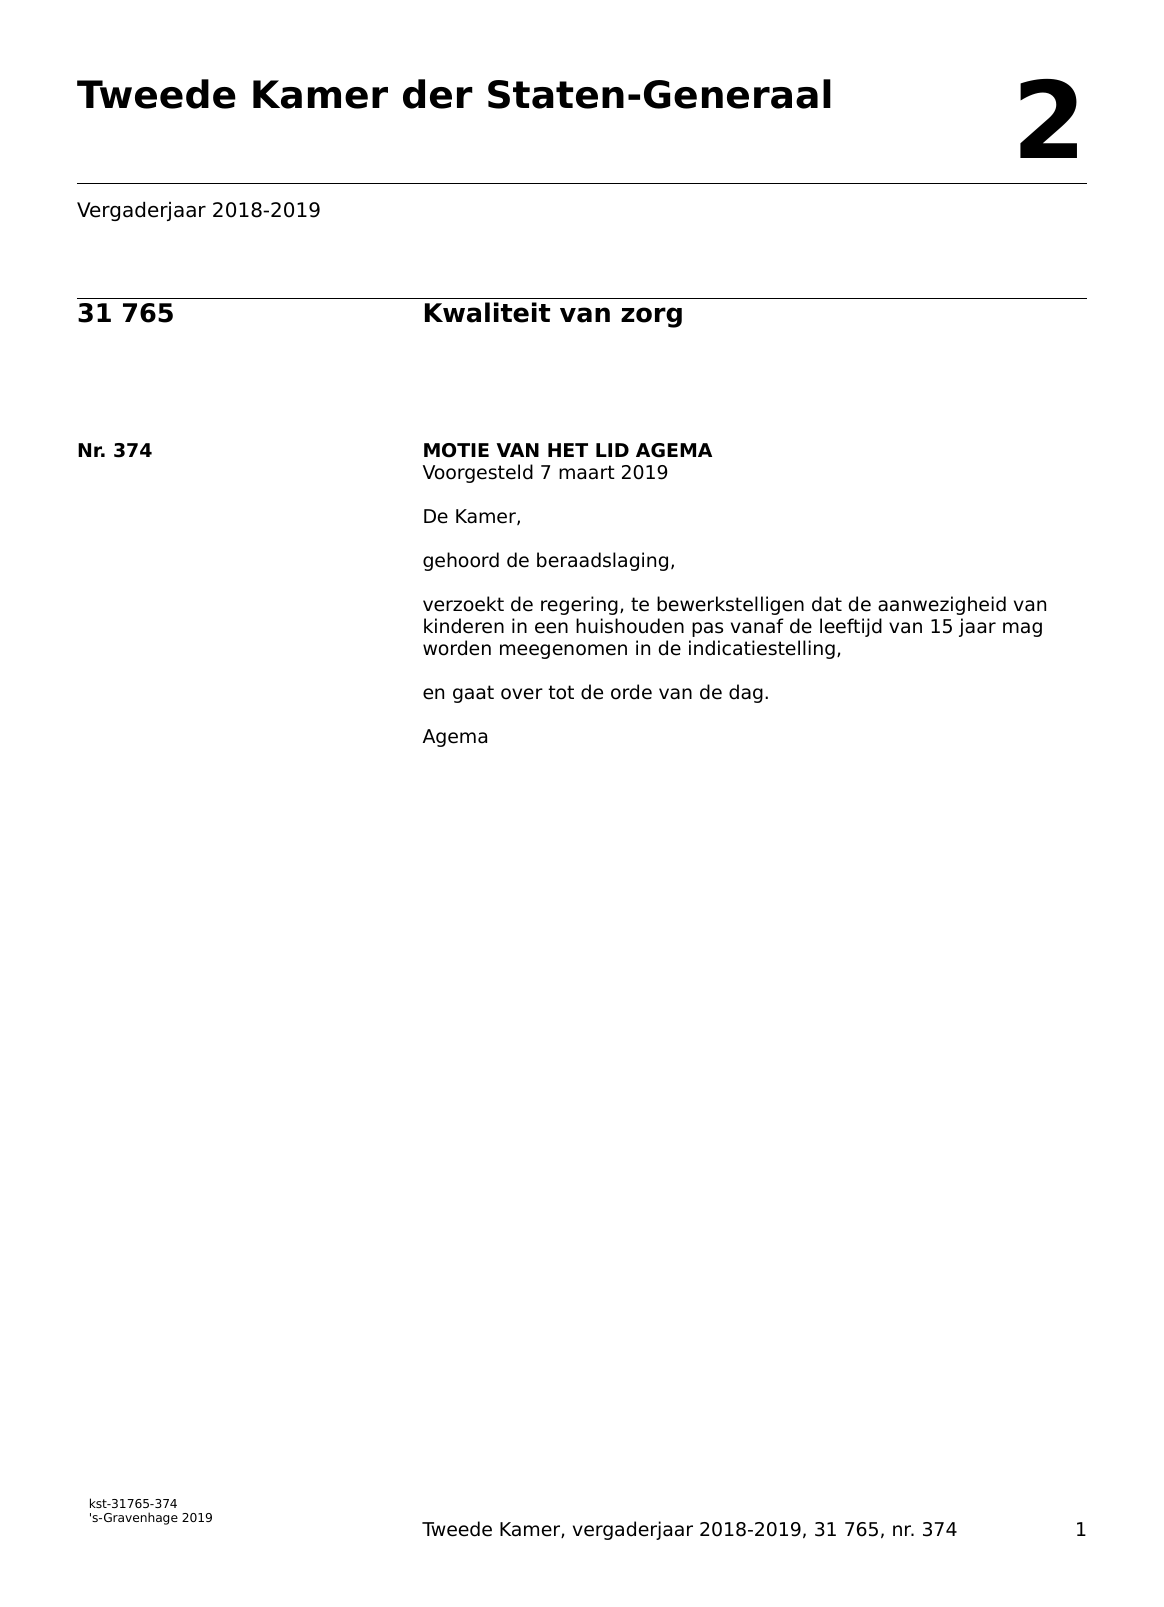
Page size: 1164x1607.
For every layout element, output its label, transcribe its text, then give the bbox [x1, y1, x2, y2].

text verzoekt de regering, te bewerkstelligen dat de aanwezigheid van kinderen in een huishouden pas vanaf de leeftijd van 15 jaar mag worden meegenomen in de indicatiestelling, [422, 594, 1087, 660]
table_header 2 [886, 59, 1087, 183]
text 's-Gravenhage 2019 [88, 1511, 323, 1525]
text en gaat over tot de orde van de dag. [422, 682, 1087, 704]
text kst-31765-374 [88, 1497, 323, 1511]
text Voorgesteld 7 maart 2019 [422, 462, 1087, 484]
table_header Tweede Kamer der Staten-Generaal [77, 59, 886, 183]
table_cell Vergaderjaar 2018-2019 [77, 184, 1087, 298]
subtitle Nr. 374 MOTIE VAN HET LID AGEMA [77, 440, 1087, 462]
text gehoord de beraadslaging, [422, 550, 1087, 572]
subtitle 31 765 Kwaliteit van zorg [77, 299, 1087, 329]
text Agema [422, 726, 1087, 748]
text De Kamer, [422, 506, 1087, 528]
